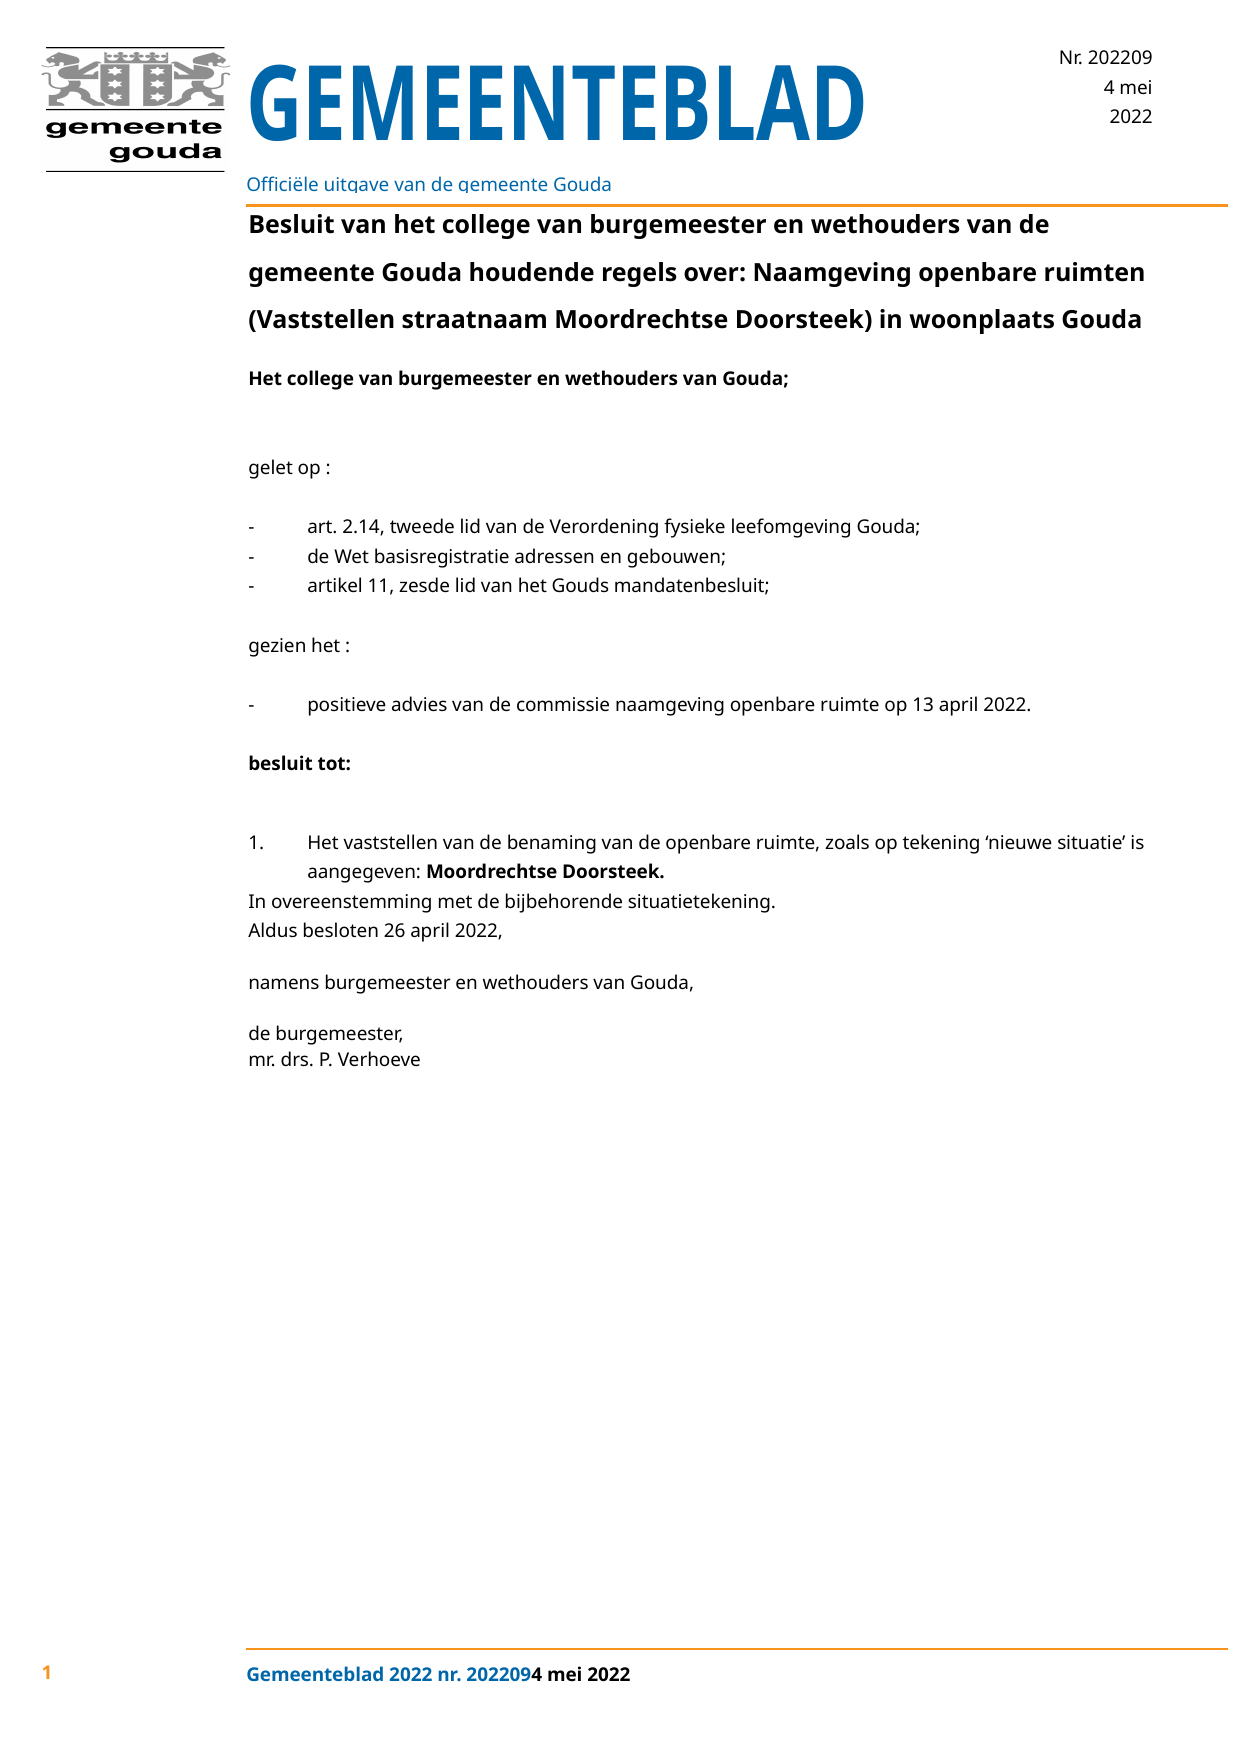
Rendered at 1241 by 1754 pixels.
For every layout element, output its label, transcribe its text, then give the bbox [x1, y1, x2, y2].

picture [41, 47, 231, 172]
text namens burgemeester en wethouders van Gouda, [248, 969, 1152, 995]
list de Wet basisregistratie adressen en gebouwen; [248, 543, 1152, 569]
text Besluit van het college van burgemeester en wethouders van de gemeente Gouda houdende regels over: Naamgeving openbare ruimten (Vaststellen straatnaam Moordrechtse Doorsteek) in woonplaats Gouda [248, 207, 1152, 336]
text mr. drs. P. Verhoeve [248, 1046, 1152, 1072]
text Aldus besloten 26 april 2022, [248, 918, 1152, 943]
list art. 2.14, tweede lid van de Verordening fysieke leefomgeving Gouda; [248, 513, 1152, 539]
text In overeenstemming met de bijbehorende situatietekening. [248, 888, 1152, 914]
list Het vaststellen van de benaming van de openbare ruimte, zoals op tekening ‘nieuwe situatie’ is aangegeven: Moordrechtse Doorsteek. [248, 829, 1152, 884]
list artikel 11, zesde lid van het Gouds mandatenbesluit; [248, 573, 1152, 598]
text besluit tot: [248, 750, 1152, 776]
text Het college van burgemeester en wethouders van Gouda; [248, 366, 1152, 391]
text gezien het : [248, 632, 1152, 657]
text de burgemeester, [248, 1021, 1152, 1046]
list positieve advies van de commissie naamgeving openbare ruimte op 13 april 2022. [248, 691, 1152, 717]
text gelet op : [248, 454, 1152, 480]
